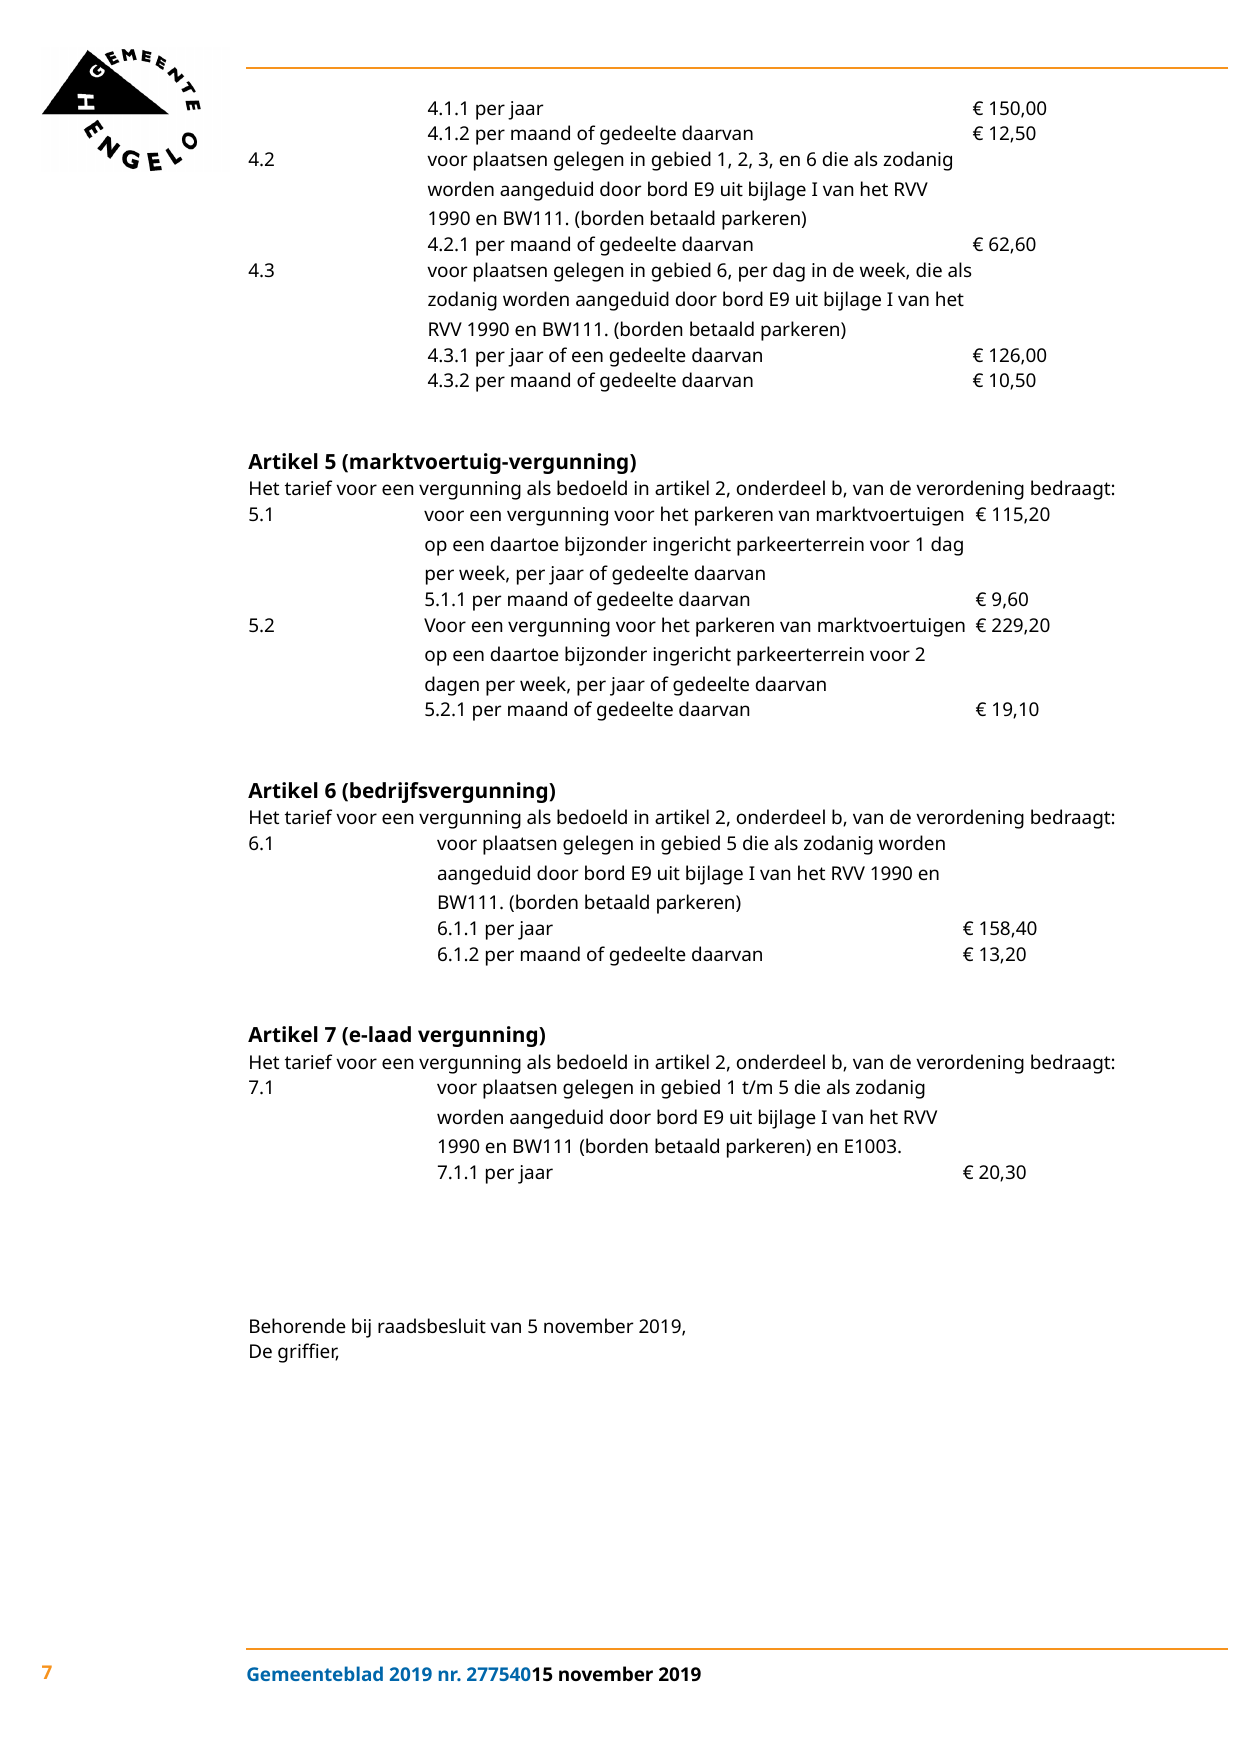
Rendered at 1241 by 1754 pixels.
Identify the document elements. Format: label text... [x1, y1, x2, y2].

table_cell Voor een vergunning voor het parkeren van marktvoertuigen op een daartoe bijzonder ingericht parkeerterrein voor 2 dagen per week, per jaar of gedeelte daarvan [424, 612, 975, 697]
table_cell [248, 231, 427, 257]
table_cell [248, 368, 427, 393]
table_cell € 9,60 [975, 586, 1152, 612]
text Artikel 5 (marktvoertuig-vergunning) [248, 447, 1152, 475]
table_cell € 20,30 [963, 1160, 1152, 1185]
table_cell € 12,50 [973, 121, 1152, 146]
table_cell [248, 941, 437, 967]
table_cell 4.3.1 per jaar of een gedeelte daarvan [427, 342, 972, 367]
table_cell 7.1.1 per jaar [437, 1160, 963, 1185]
table_cell [248, 915, 437, 941]
table_header Het tarief voor een vergunning als bedoeld in artikel 2, onderdeel b, van de verordening bedraagt: [248, 805, 1152, 830]
table_cell voor plaatsen gelegen in gebied 1 t/m 5 die als zodanig worden aangeduid door bord E9 uit bijlage I van het RVV 1990 en BW111 (borden betaald parkeren) en E1003. [437, 1075, 963, 1159]
picture [41, 47, 231, 172]
table_cell voor een vergunning voor het parkeren van marktvoertuigen op een daartoe bijzonder ingericht parkeerterrein voor 1 dag per week, per jaar of gedeelte daarvan [424, 501, 975, 586]
table_cell 5.1.1 per maand of gedeelte daarvan [424, 586, 975, 612]
table_header Het tarief voor een vergunning als bedoeld in artikel 2, onderdeel b, van de verordening bedraagt: [248, 1049, 1152, 1074]
table_cell € 150,00 [973, 95, 1152, 121]
table_cell [248, 586, 424, 612]
table_cell [973, 257, 1152, 342]
table_cell € 115,20 [975, 501, 1152, 586]
table_cell € 62,60 [973, 231, 1152, 257]
table_cell 6.1 [248, 830, 437, 915]
table_cell 4.2.1 per maand of gedeelte daarvan [427, 231, 972, 257]
table_cell 4.2 [248, 146, 427, 231]
table_cell 5.2.1 per maand of gedeelte daarvan [424, 697, 975, 722]
table_cell € 126,00 [973, 342, 1152, 367]
table_cell 6.1.1 per jaar [437, 915, 963, 941]
table_cell [248, 121, 427, 146]
table_cell 4.1.1 per jaar [427, 95, 972, 121]
table_cell [963, 1075, 1152, 1159]
table_cell € 10,50 [973, 368, 1152, 393]
table_cell € 229,20 [975, 612, 1152, 697]
text Artikel 6 (bedrijfsvergunning) [248, 776, 1152, 804]
table_cell 5.2 [248, 612, 424, 697]
table_cell 4.3 [248, 257, 427, 342]
text Artikel 7 (e-laad vergunning) [248, 1020, 1152, 1049]
table_cell [248, 1160, 437, 1185]
table_cell € 158,40 [963, 915, 1152, 941]
table_cell [973, 146, 1152, 231]
table_cell voor plaatsen gelegen in gebied 6, per dag in de week, die als zodanig worden aangeduid door bord E9 uit bijlage I van het RVV 1990 en BW111. (borden betaald parkeren) [427, 257, 972, 342]
text Behorende bij raadsbesluit van 5 november 2019, [248, 1313, 1152, 1339]
table_cell 4.1.2 per maand of gedeelte daarvan [427, 121, 972, 146]
table_cell 4.3.2 per maand of gedeelte daarvan [427, 368, 972, 393]
table_cell [963, 830, 1152, 915]
table_cell 6.1.2 per maand of gedeelte daarvan [437, 941, 963, 967]
table_cell [248, 95, 427, 121]
table_cell 5.1 [248, 501, 424, 586]
table_cell € 13,20 [963, 941, 1152, 967]
table_cell voor plaatsen gelegen in gebied 5 die als zodanig worden aangeduid door bord E9 uit bijlage I van het RVV 1990 en BW111. (borden betaald parkeren) [437, 830, 963, 915]
table_cell [248, 342, 427, 367]
table_cell € 19,10 [975, 697, 1152, 722]
table_cell 7.1 [248, 1075, 437, 1159]
table_cell [248, 697, 424, 722]
table_cell voor plaatsen gelegen in gebied 1, 2, 3, en 6 die als zodanig worden aangeduid door bord E9 uit bijlage I van het RVV 1990 en BW111. (borden betaald parkeren) [427, 146, 972, 231]
text De griffier, [248, 1339, 1152, 1364]
table_header Het tarief voor een vergunning als bedoeld in artikel 2, onderdeel b, van de verordening bedraagt: [248, 475, 1152, 501]
